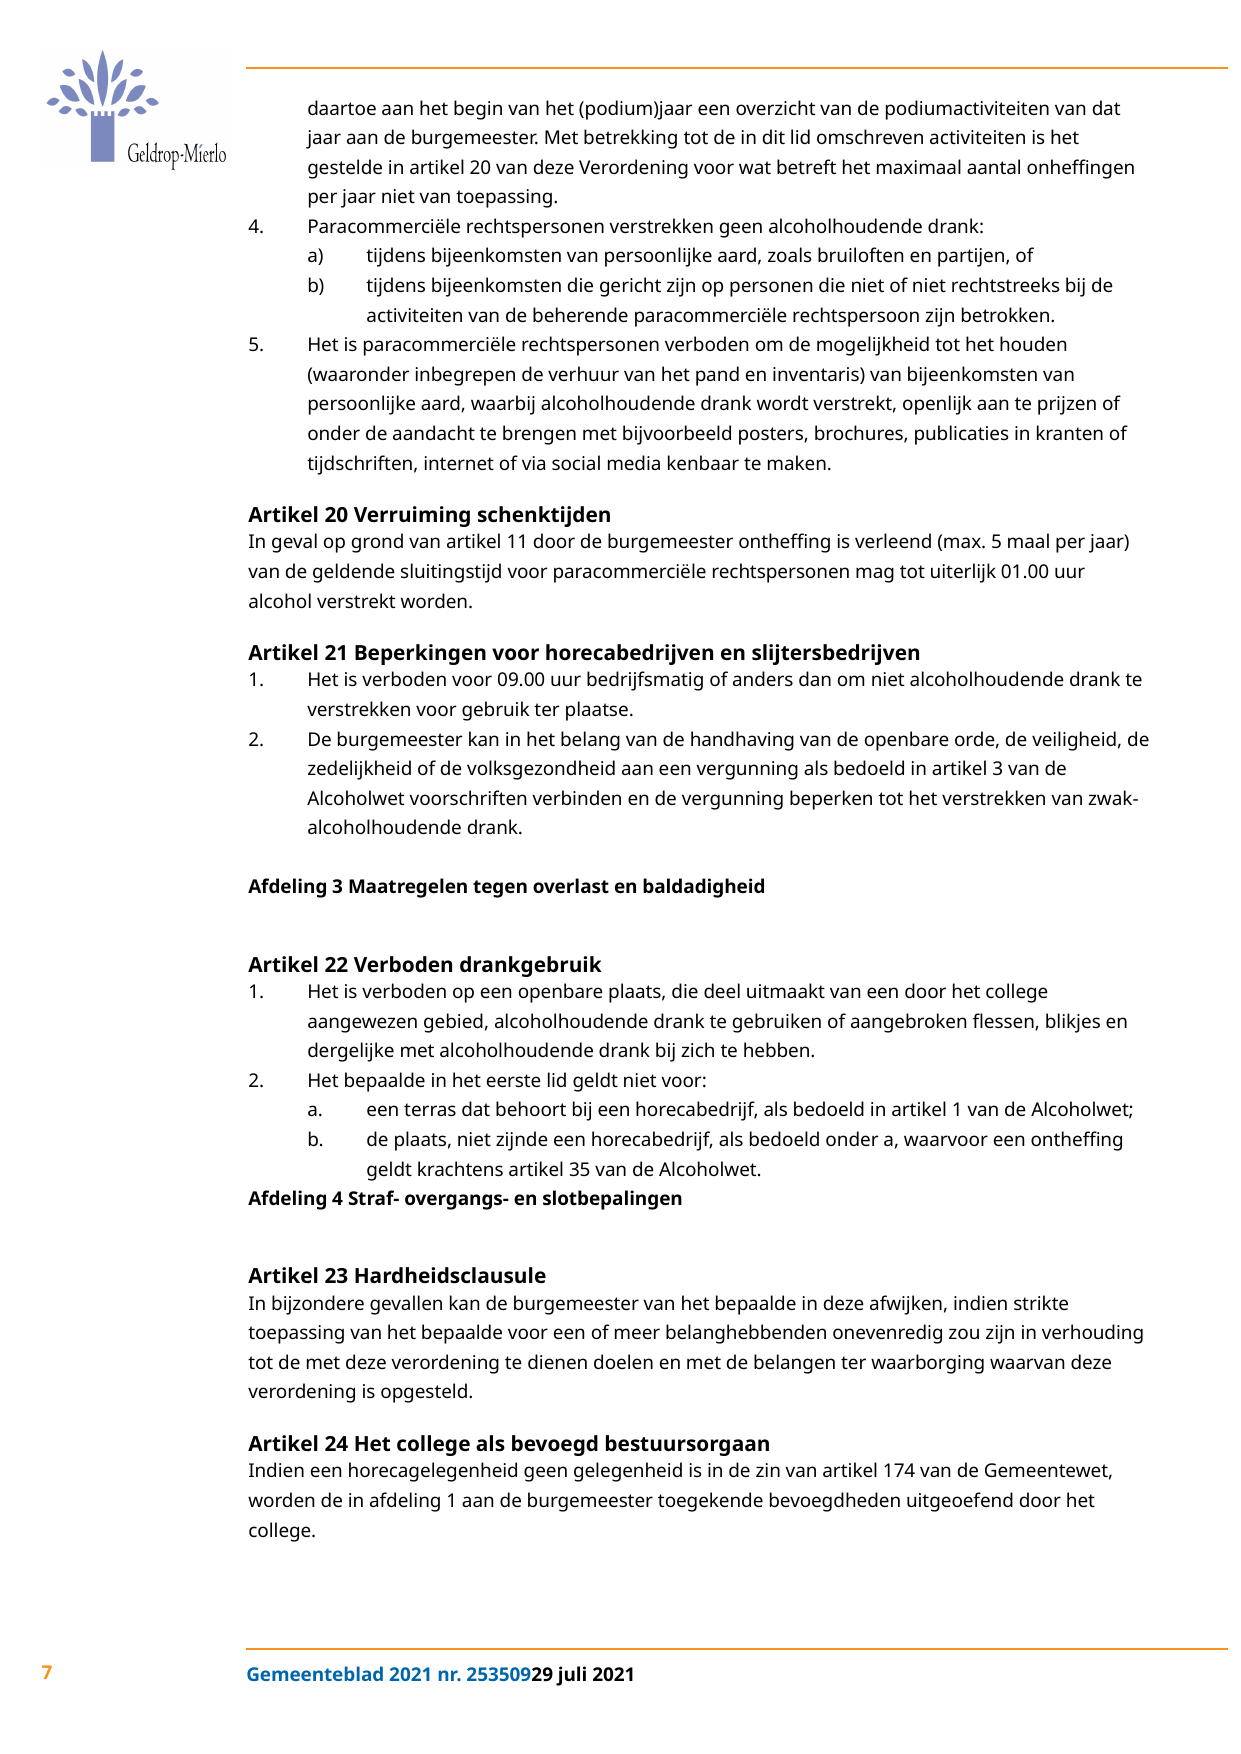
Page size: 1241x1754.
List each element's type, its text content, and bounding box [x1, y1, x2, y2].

text Artikel 22 Verboden drankgebruik [248, 950, 1152, 978]
text Artikel 21 Beperkingen voor horecabedrijven en slijtersbedrijven [248, 638, 1152, 667]
list Het is paracommerciële rechtspersonen verboden om de mogelijkheid tot het houden (waaronder inbegrepen de verhuur van het pand en inventaris) van bijeenkomsten van persoonlijke aard, waarbij alcoholhoudende drank wordt verstrekt, openlijk aan te prijzen of onder de aandacht te brengen met bijvoorbeeld posters, brochures, publicaties in kranten of tijdschriften, internet of via social media kenbaar te maken. [248, 331, 1152, 476]
text Afdeling 3 Maatregelen tegen overlast en baldadigheid [248, 874, 1152, 899]
list daartoe aan het begin van het (podium)jaar een overzicht van de podiumactiviteiten van dat jaar aan de burgemeester. Met betrekking tot de in dit lid omschreven activiteiten is het gestelde in artikel 20 van deze Verordening voor wat betreft het maximaal aantal onheffingen per jaar niet van toepassing. [248, 95, 1152, 209]
list een terras dat behoort bij een horecabedrijf, als bedoeld in artikel 1 van de Alcoholwet; [307, 1097, 1152, 1122]
list tijdens bijeenkomsten die gericht zijn op personen die niet of niet rechtstreeks bij de activiteiten van de beherende paracommerciële rechtspersoon zijn betrokken. [307, 272, 1152, 328]
picture [41, 47, 231, 172]
list Het is verboden voor 09.00 uur bedrijfsmatig of anders dan om niet alcoholhoudende drank te verstrekken voor gebruik ter plaatse. [248, 667, 1152, 722]
list Het bepaalde in het eerste lid geldt niet voor: [248, 1067, 1152, 1093]
list De burgemeester kan in het belang van de handhaving van de openbare orde, de veiligheid, de zedelijkheid of de volksgezondheid aan een vergunning als bedoeld in artikel 3 van de Alcoholwet voorschriften verbinden en de vergunning beperken tot het verstrekken van zwak-alcoholhoudende drank. [248, 726, 1152, 840]
list tijdens bijeenkomsten van persoonlijke aard, zoals bruiloften en partijen, of [307, 243, 1152, 268]
list Het is verboden op een openbare plaats, die deel uitmaakt van een door het college aangewezen gebied, alcoholhoudende drank te gebruiken of aangebroken flessen, blikjes en dergelijke met alcoholhoudende drank bij zich te hebben. [248, 978, 1152, 1063]
list de plaats, niet zijnde een horecabedrijf, als bedoeld onder a, waarvoor een ontheffing geldt krachtens artikel 35 van de Alcoholwet. [307, 1126, 1152, 1182]
text Artikel 23 Hardheidsclausule [248, 1262, 1152, 1290]
text Artikel 20 Verruiming schenktijden [248, 500, 1152, 529]
text Afdeling 4 Straf- overgangs- en slotbepalingen [248, 1185, 1152, 1211]
text In geval op grond van artikel 11 door de burgemeester ontheffing is verleend (max. 5 maal per jaar) van de geldende sluitingstijd voor paracommerciële rechtspersonen mag tot uiterlijk 01.00 uur alcohol verstrekt worden. [248, 529, 1152, 613]
list Paracommerciële rechtspersonen verstrekken geen alcoholhoudende drank: [248, 213, 1152, 239]
text In bijzondere gevallen kan de burgemeester van het bepaalde in deze afwijken, indien strikte toepassing van het bepaalde voor een of meer belanghebbenden onevenredig zou zijn in verhouding tot de met deze verordening te dienen doelen en met de belangen ter waarborging waarvan deze verordening is opgesteld. [248, 1290, 1152, 1404]
text Indien een horecagelegenheid geen gelegenheid is in de zin van artikel 174 van de Gemeentewet, worden de in afdeling 1 aan de burgemeester toegekende bevoegdheden uitgeoefend door het college. [248, 1458, 1152, 1542]
text Artikel 24 Het college als bevoegd bestuursorgaan [248, 1429, 1152, 1458]
